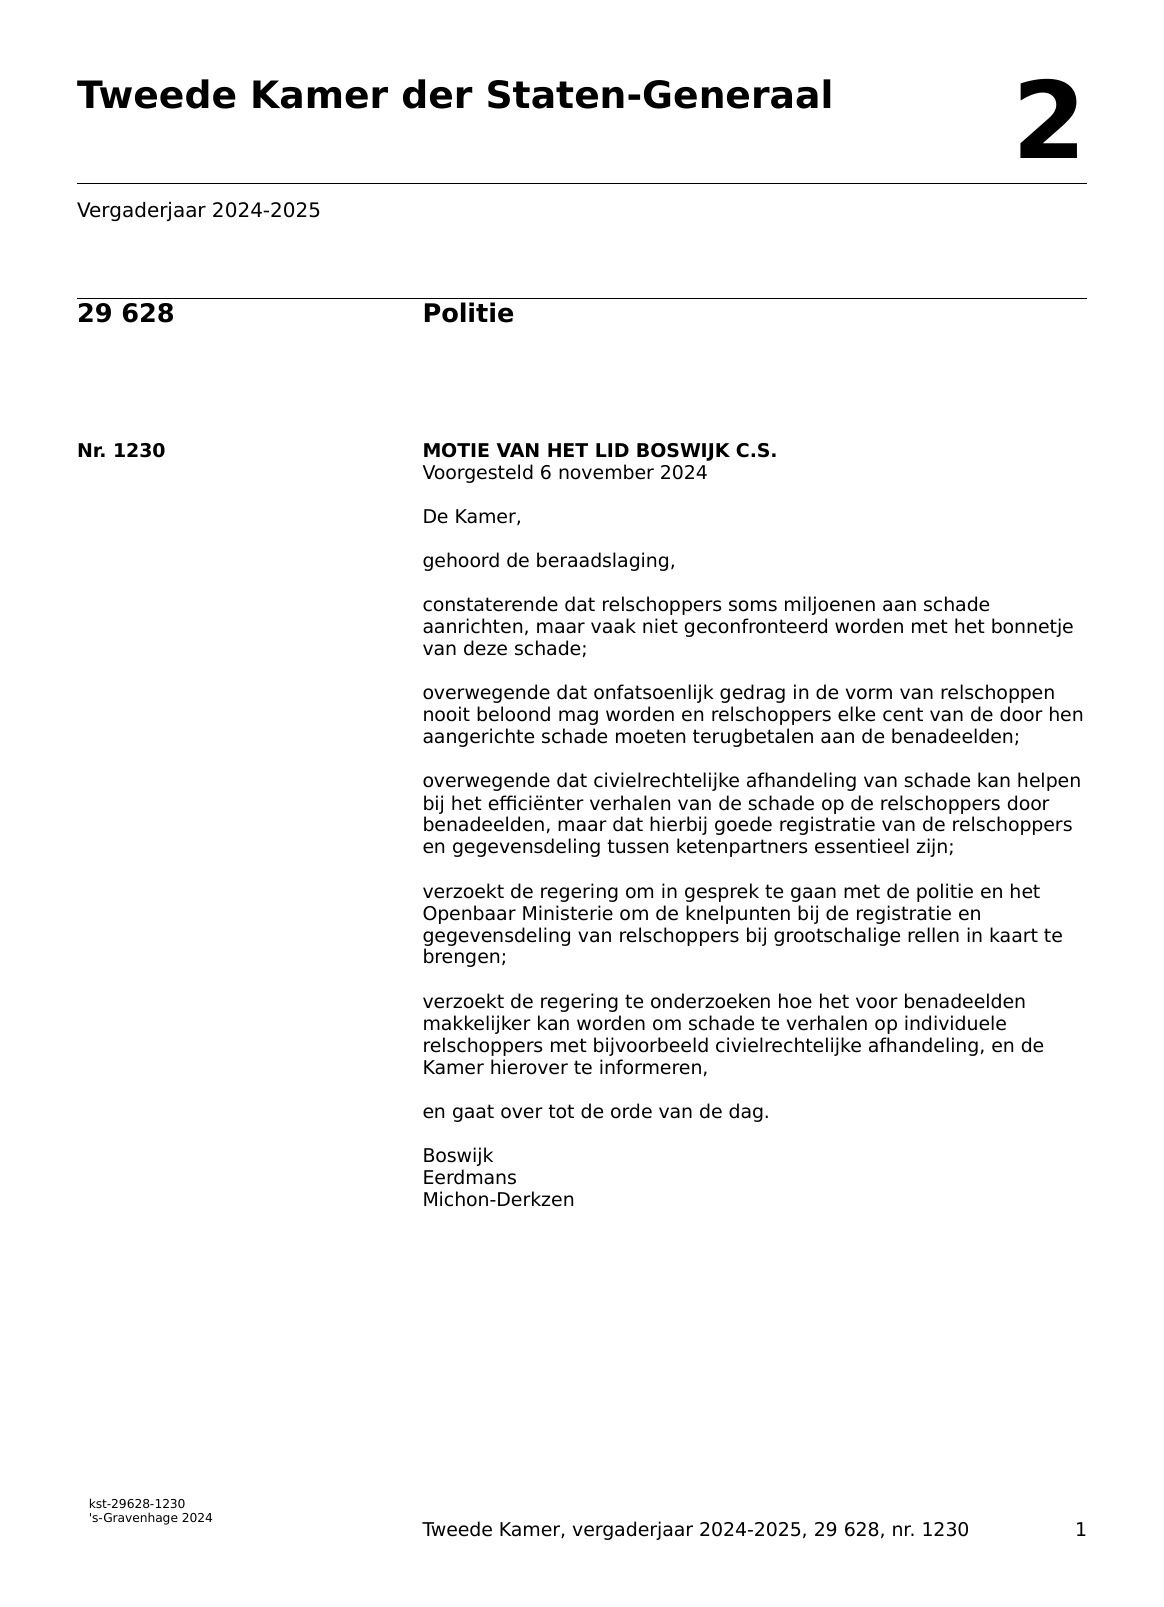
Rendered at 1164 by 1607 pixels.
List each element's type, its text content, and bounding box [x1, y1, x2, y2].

text Boswijk [422, 1145, 1087, 1167]
table_header Tweede Kamer der Staten-Generaal [77, 59, 886, 183]
table_cell Vergaderjaar 2024-2025 [77, 184, 1087, 298]
text Michon-Derkzen [422, 1189, 1087, 1211]
text verzoekt de regering te onderzoeken hoe het voor benadeelden makkelijker kan worden om schade te verhalen op individuele relschoppers met bijvoorbeeld civielrechtelijke afhandeling, en de Kamer hierover te informeren, [422, 991, 1087, 1078]
subtitle 29 628 Politie [77, 299, 1087, 329]
text 's-Gravenhage 2024 [88, 1511, 323, 1525]
text overwegende dat civielrechtelijke afhandeling van schade kan helpen bij het efficiënter verhalen van de schade op de relschoppers door benadeelden, maar dat hierbij goede registratie van de relschoppers en gegevensdeling tussen ketenpartners essentieel zijn; [422, 770, 1087, 858]
text Voorgesteld 6 november 2024 [422, 462, 1087, 484]
text De Kamer, [422, 506, 1087, 528]
text verzoekt de regering om in gesprek te gaan met de politie en het Openbaar Ministerie om de knelpunten bij de registratie en gegevensdeling van relschoppers bij grootschalige rellen in kaart te brengen; [422, 881, 1087, 968]
subtitle Nr. 1230 MOTIE VAN HET LID BOSWIJK C.S. [77, 440, 1087, 462]
text constaterende dat relschoppers soms miljoenen aan schade aanrichten, maar vaak niet geconfronteerd worden met het bonnetje van deze schade; [422, 594, 1087, 660]
text kst-29628-1230 [88, 1497, 323, 1511]
table_header 2 [886, 59, 1087, 183]
text Eerdmans [422, 1167, 1087, 1189]
text gehoord de beraadslaging, [422, 550, 1087, 572]
text en gaat over tot de orde van de dag. [422, 1101, 1087, 1123]
text overwegende dat onfatsoenlijk gedrag in de vorm van relschoppen nooit beloond mag worden en relschoppers elke cent van de door hen aangerichte schade moeten terugbetalen aan de benadeelden; [422, 682, 1087, 748]
